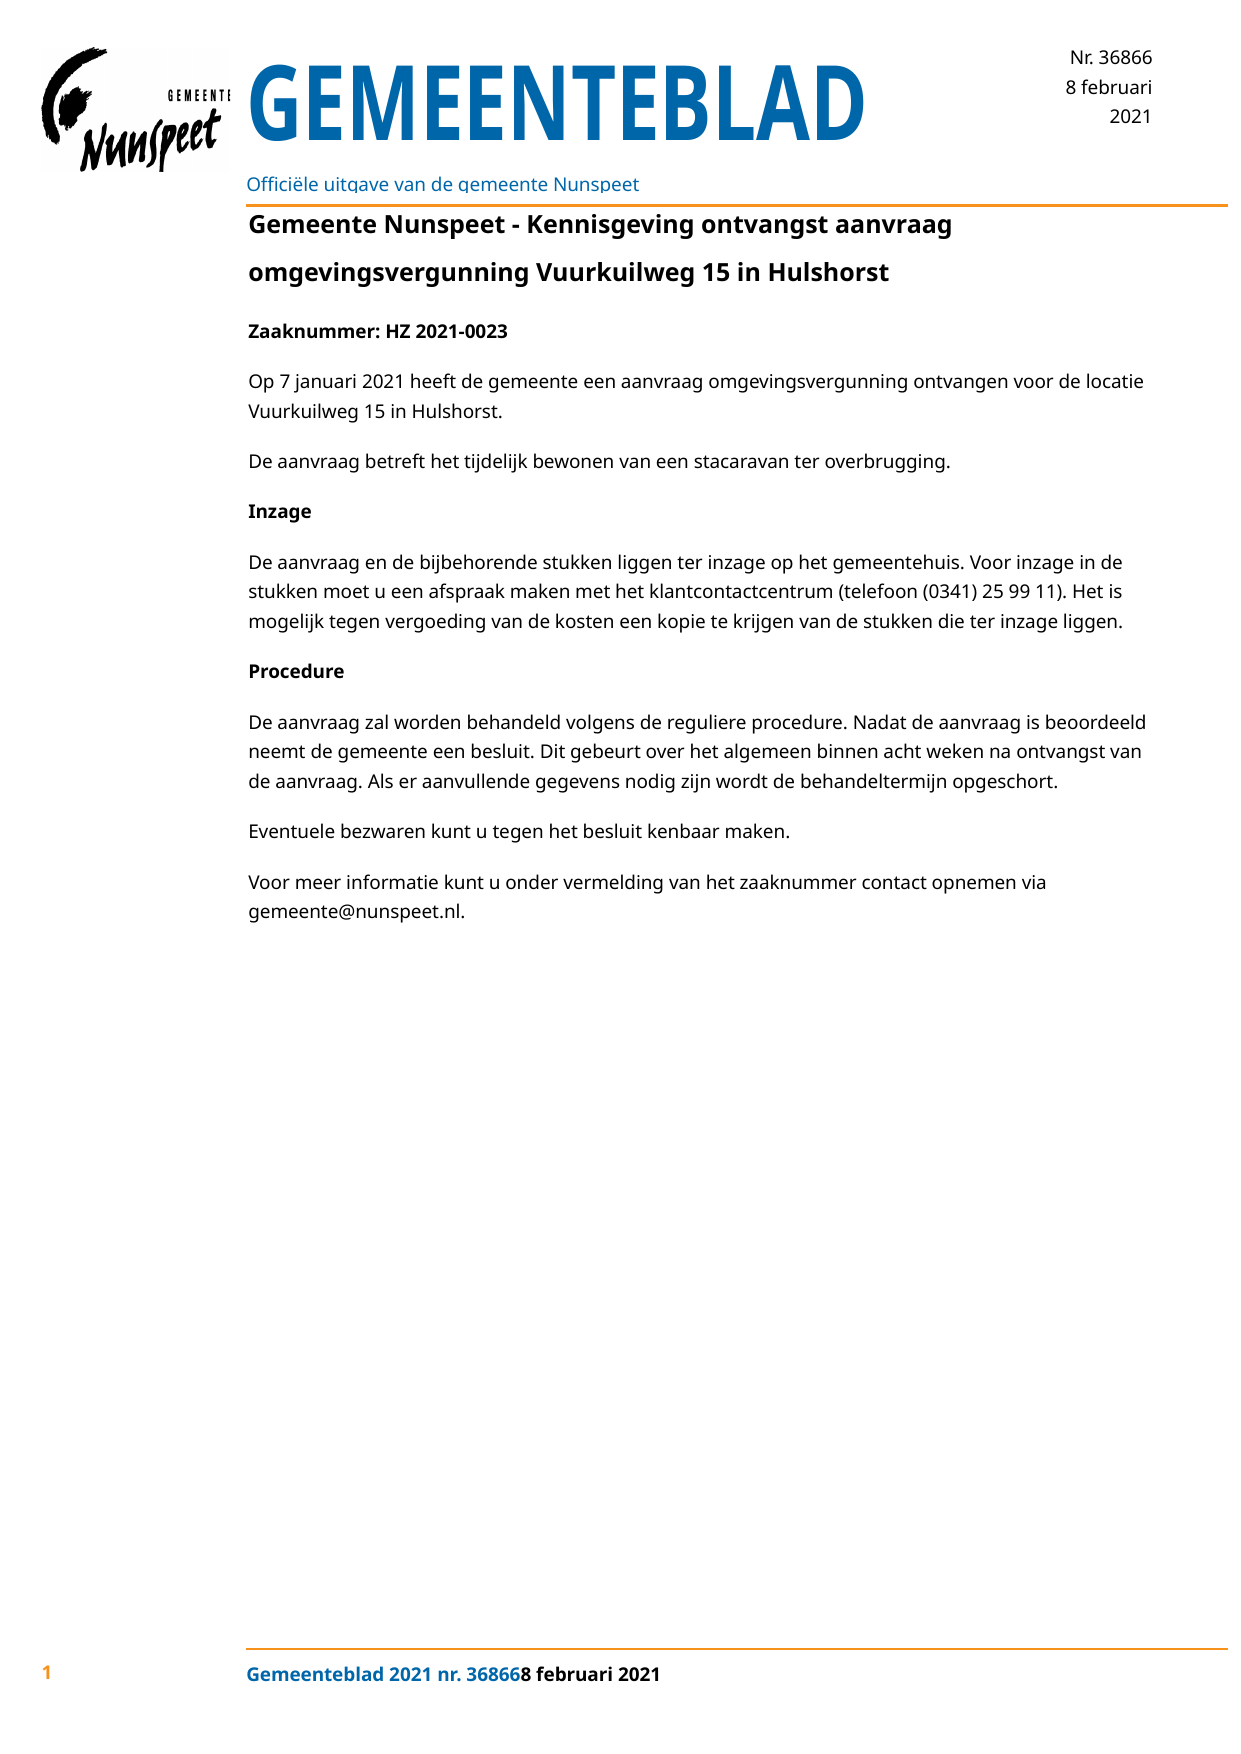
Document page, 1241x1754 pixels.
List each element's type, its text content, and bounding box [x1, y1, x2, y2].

text Op 7 januari 2021 heeft de gemeente een aanvraag omgevingsvergunning ontvangen voor de locatie Vuurkuilweg 15 in Hulshorst. [248, 368, 1152, 424]
text Zaaknummer: HZ 2021-0023 [248, 318, 1152, 344]
text De aanvraag en de bijbehorende stukken liggen ter inzage op het gemeentehuis. Voor inzage in de stukken moet u een afspraak maken met het klantcontactcentrum (telefoon (0341) 25 99 11). Het is mogelijk tegen vergoeding van de kosten een kopie te krijgen van de stukken die ter inzage liggen. [248, 549, 1152, 634]
text De aanvraag zal worden behandeld volgens de reguliere procedure. Nadat de aanvraag is beoordeeld neemt de gemeente een besluit. Dit gebeurt over het algemeen binnen acht weken na ontvangst van de aanvraag. Als er aanvullende gegevens nodig zijn wordt de behandeltermijn opgeschort. [248, 709, 1152, 794]
text Inzage [248, 499, 1152, 524]
text Gemeente Nunspeet - Kennisgeving ontvangst aanvraag omgevingsvergunning Vuurkuilweg 15 in Hulshorst [248, 207, 1152, 288]
picture [41, 47, 231, 172]
text De aanvraag betreft het tijdelijk bewonen van een stacaravan ter overbrugging. [248, 448, 1152, 474]
text Voor meer informatie kunt u onder vermelding van het zaaknummer contact opnemen via gemeente@nunspeet.nl. [248, 869, 1152, 924]
text Procedure [248, 659, 1152, 684]
text Eventuele bezwaren kunt u tegen het besluit kenbaar maken. [248, 819, 1152, 844]
